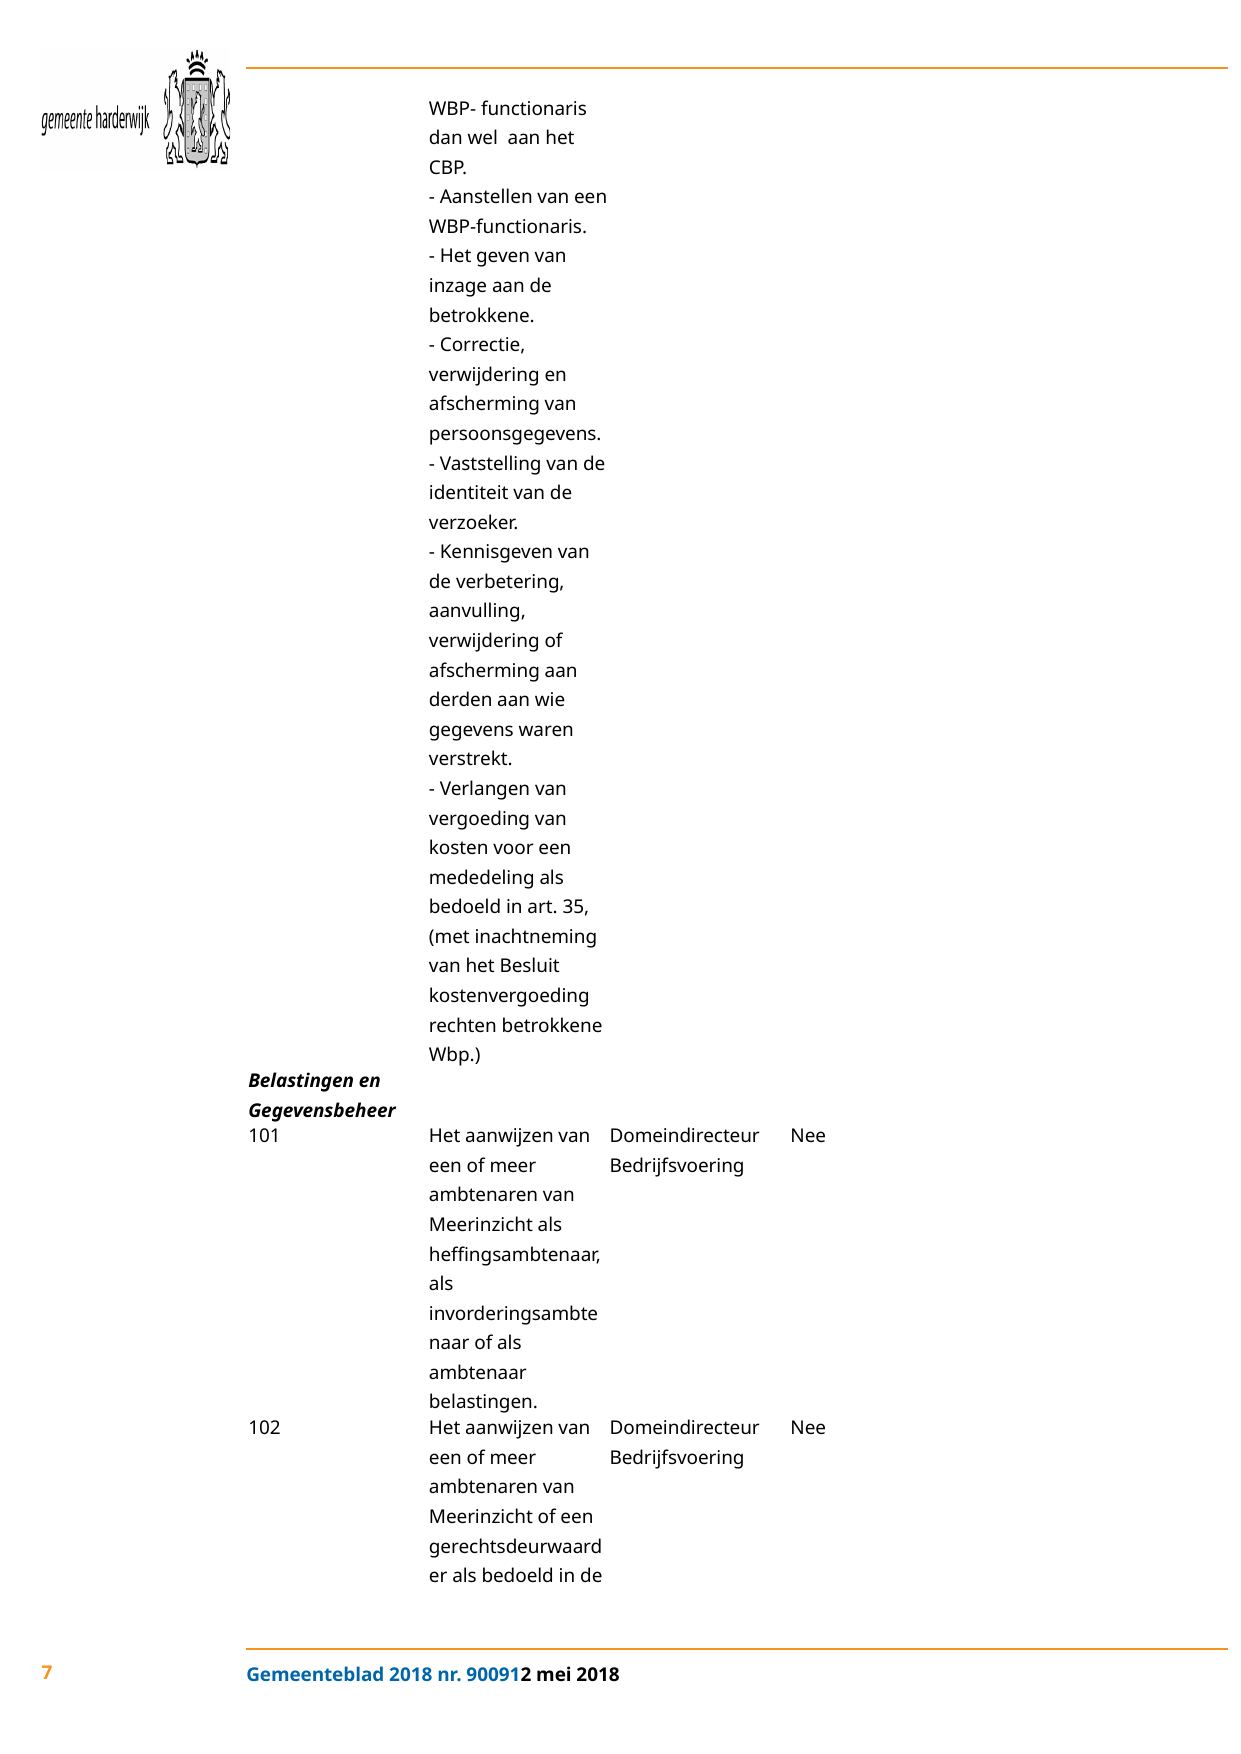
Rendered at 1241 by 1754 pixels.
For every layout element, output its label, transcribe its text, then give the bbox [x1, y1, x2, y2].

table_cell 102 [248, 1415, 429, 1588]
table_cell 101 [248, 1123, 429, 1414]
table_cell [971, 95, 1152, 1067]
table_cell [609, 95, 790, 1067]
table_cell [429, 1067, 609, 1122]
table_cell [971, 1123, 1152, 1414]
picture [41, 47, 231, 172]
table_cell WBP- functionaris dan wel aan het CBP. - Aanstellen van een WBP-functionaris. - Het geven van inzage aan de betrokkene. - Correctie, verwijdering en afscherming van persoonsgegevens. - Vaststelling van de identiteit van de verzoeker. - Kennisgeven van de verbetering, aanvulling, verwijdering of afscherming aan derden aan wie gegevens waren verstrekt. - Verlangen van vergoeding van kosten voor een mededeling als bedoeld in art. 35, (met inachtneming van het Besluit kostenvergoeding rechten betrokkene Wbp.) [429, 95, 609, 1067]
table_cell Belastingen en Gegevensbeheer [248, 1067, 429, 1122]
table_cell [609, 1067, 790, 1122]
table_cell [248, 95, 429, 1067]
table_cell [790, 95, 971, 1067]
table_cell [790, 1067, 971, 1122]
table_cell [971, 1067, 1152, 1122]
table_cell Nee [790, 1415, 971, 1588]
table_cell [971, 1415, 1152, 1588]
table_cell Het aanwijzen van een of meer ambtenaren van Meerinzicht of een gerechtsdeurwaarder als bedoeld in de [429, 1415, 609, 1588]
table_cell Domeindirecteur Bedrijfsvoering [609, 1415, 790, 1588]
table_cell Nee [790, 1123, 971, 1414]
table_cell Domeindirecteur Bedrijfsvoering [609, 1123, 790, 1414]
table_cell Het aanwijzen van een of meer ambtenaren van Meerinzicht als heffingsambtenaar, als invorderingsambtenaar of als ambtenaar belastingen. [429, 1123, 609, 1414]
